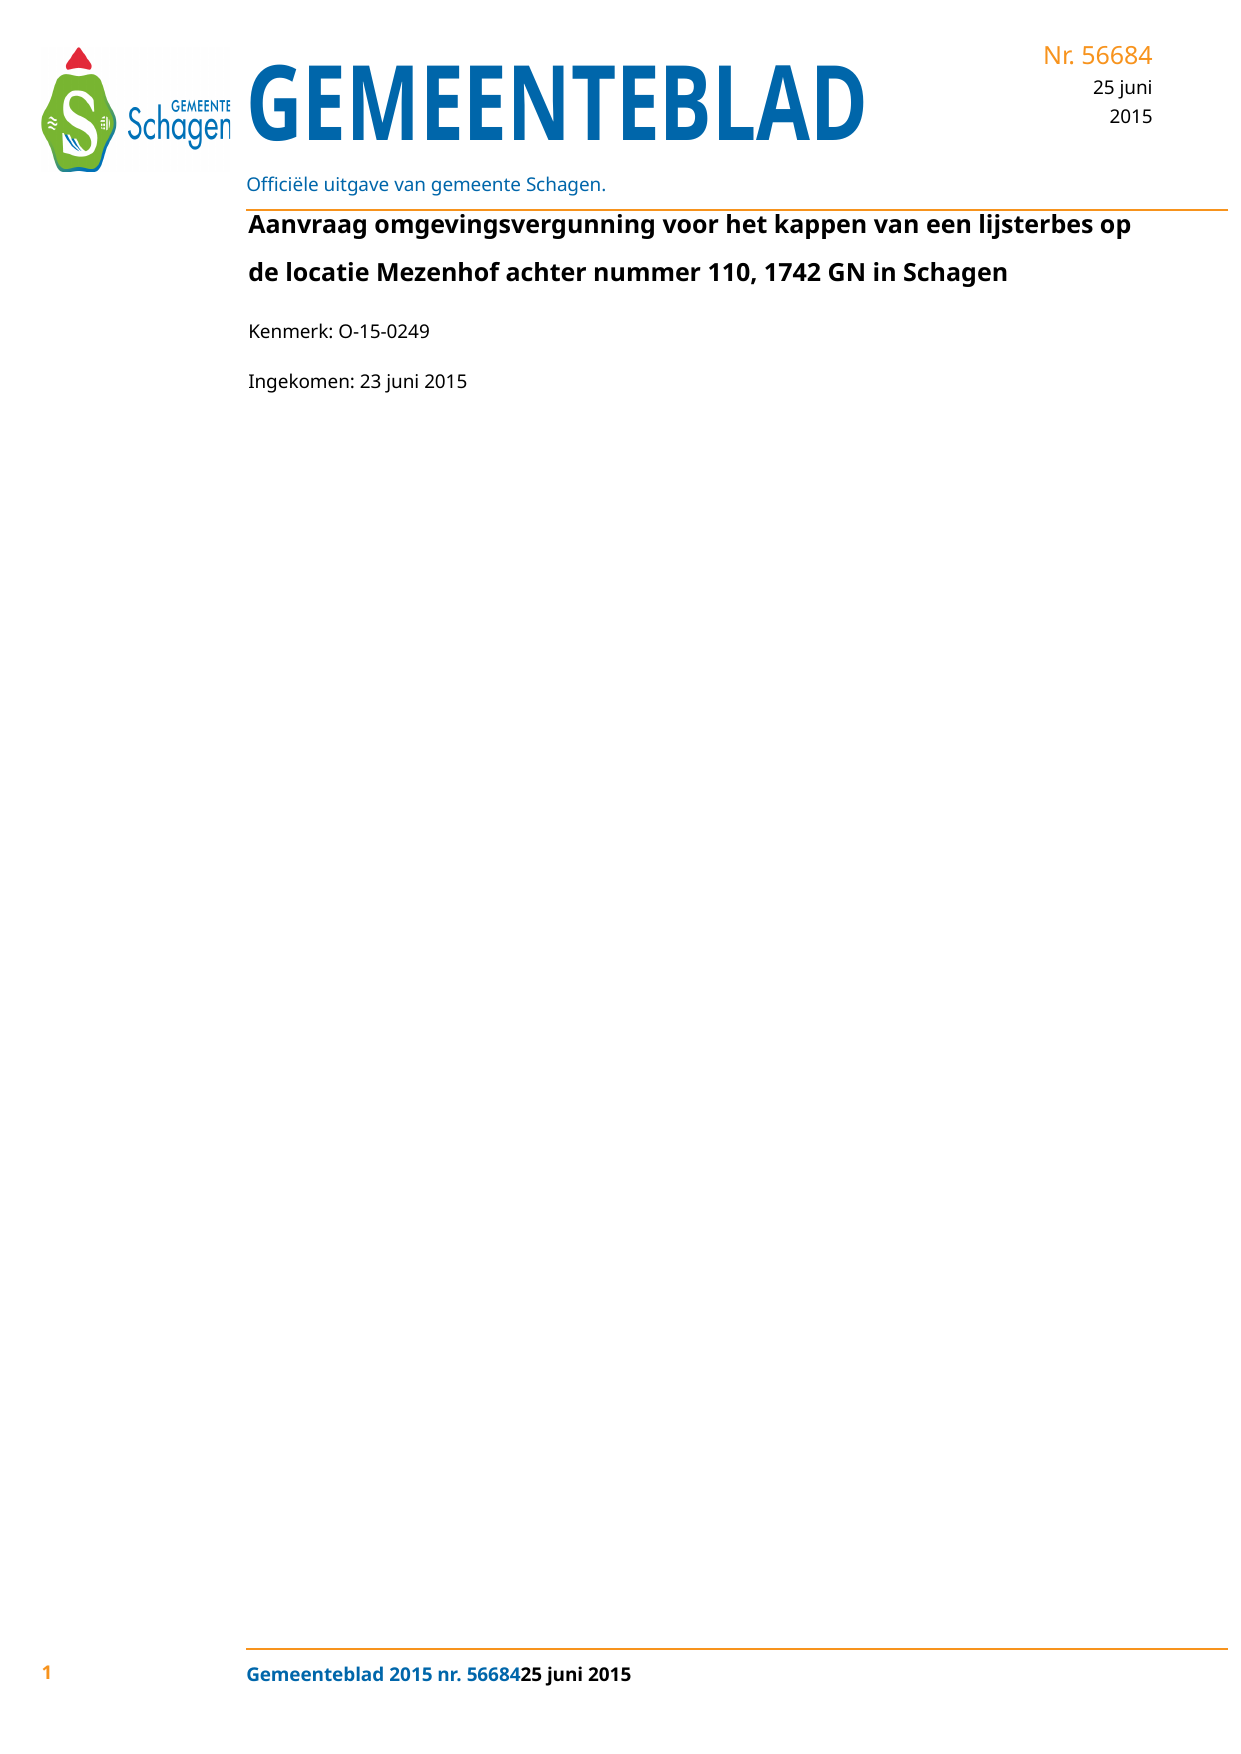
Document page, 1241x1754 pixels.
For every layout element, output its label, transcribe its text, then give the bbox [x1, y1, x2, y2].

text Aanvraag omgevingsvergunning voor het kappen van een lijsterbes op de locatie Mezenhof achter nummer 110, 1742 GN in Schagen [248, 211, 1152, 288]
text Kenmerk: O-15-0249 [248, 318, 1152, 344]
picture [41, 47, 231, 172]
text Ingekomen: 23 juni 2015 [248, 368, 1152, 394]
